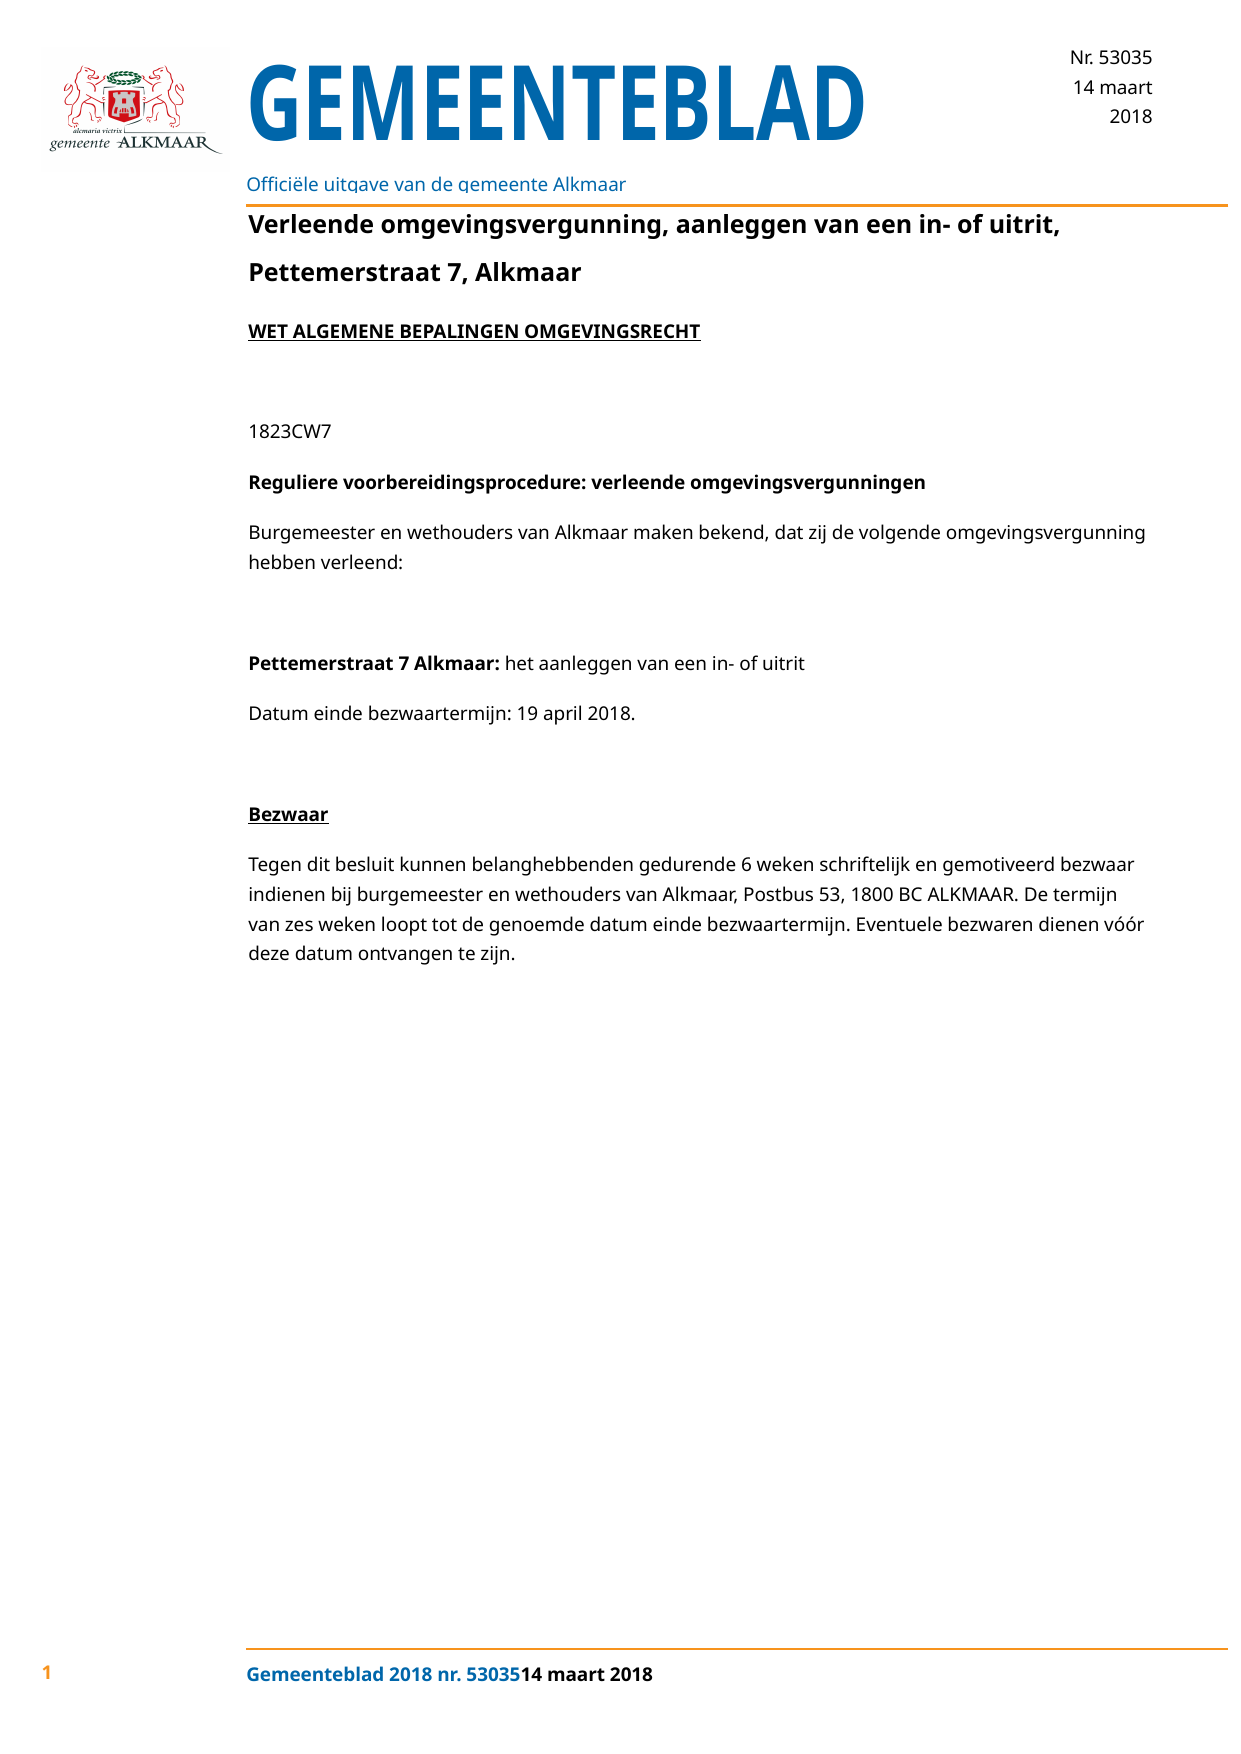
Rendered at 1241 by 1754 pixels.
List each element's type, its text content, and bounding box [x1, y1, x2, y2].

text Burgemeester en wethouders van Alkmaar maken bekend, dat zij de volgende omgevingsvergunning hebben verleend: [248, 519, 1152, 575]
picture [41, 47, 231, 172]
text Pettemerstraat 7 Alkmaar: het aanleggen van een in- of uitrit [248, 650, 1152, 676]
text WET ALGEMENE BEPALINGEN OMGEVINGSRECHT [248, 318, 1152, 344]
text Reguliere voorbereidingsprocedure: verleende omgevingsvergunningen [248, 469, 1152, 495]
text Bezwaar [248, 801, 1152, 827]
text Datum einde bezwaartermijn: 19 april 2018. [248, 700, 1152, 726]
text 1823CW7 [248, 419, 1152, 444]
text Verleende omgevingsvergunning, aanleggen van een in- of uitrit, Pettemerstraat 7, Alkmaar [248, 207, 1152, 288]
text Tegen dit besluit kunnen belanghebbenden gedurende 6 weken schriftelijk en gemotiveerd bezwaar indienen bij burgemeester en wethouders van Alkmaar, Postbus 53, 1800 BC ALKMAAR. De termijn van zes weken loopt tot de genoemde datum einde bezwaartermijn. Eventuele bezwaren dienen vóór deze datum ontvangen te zijn. [248, 852, 1152, 966]
